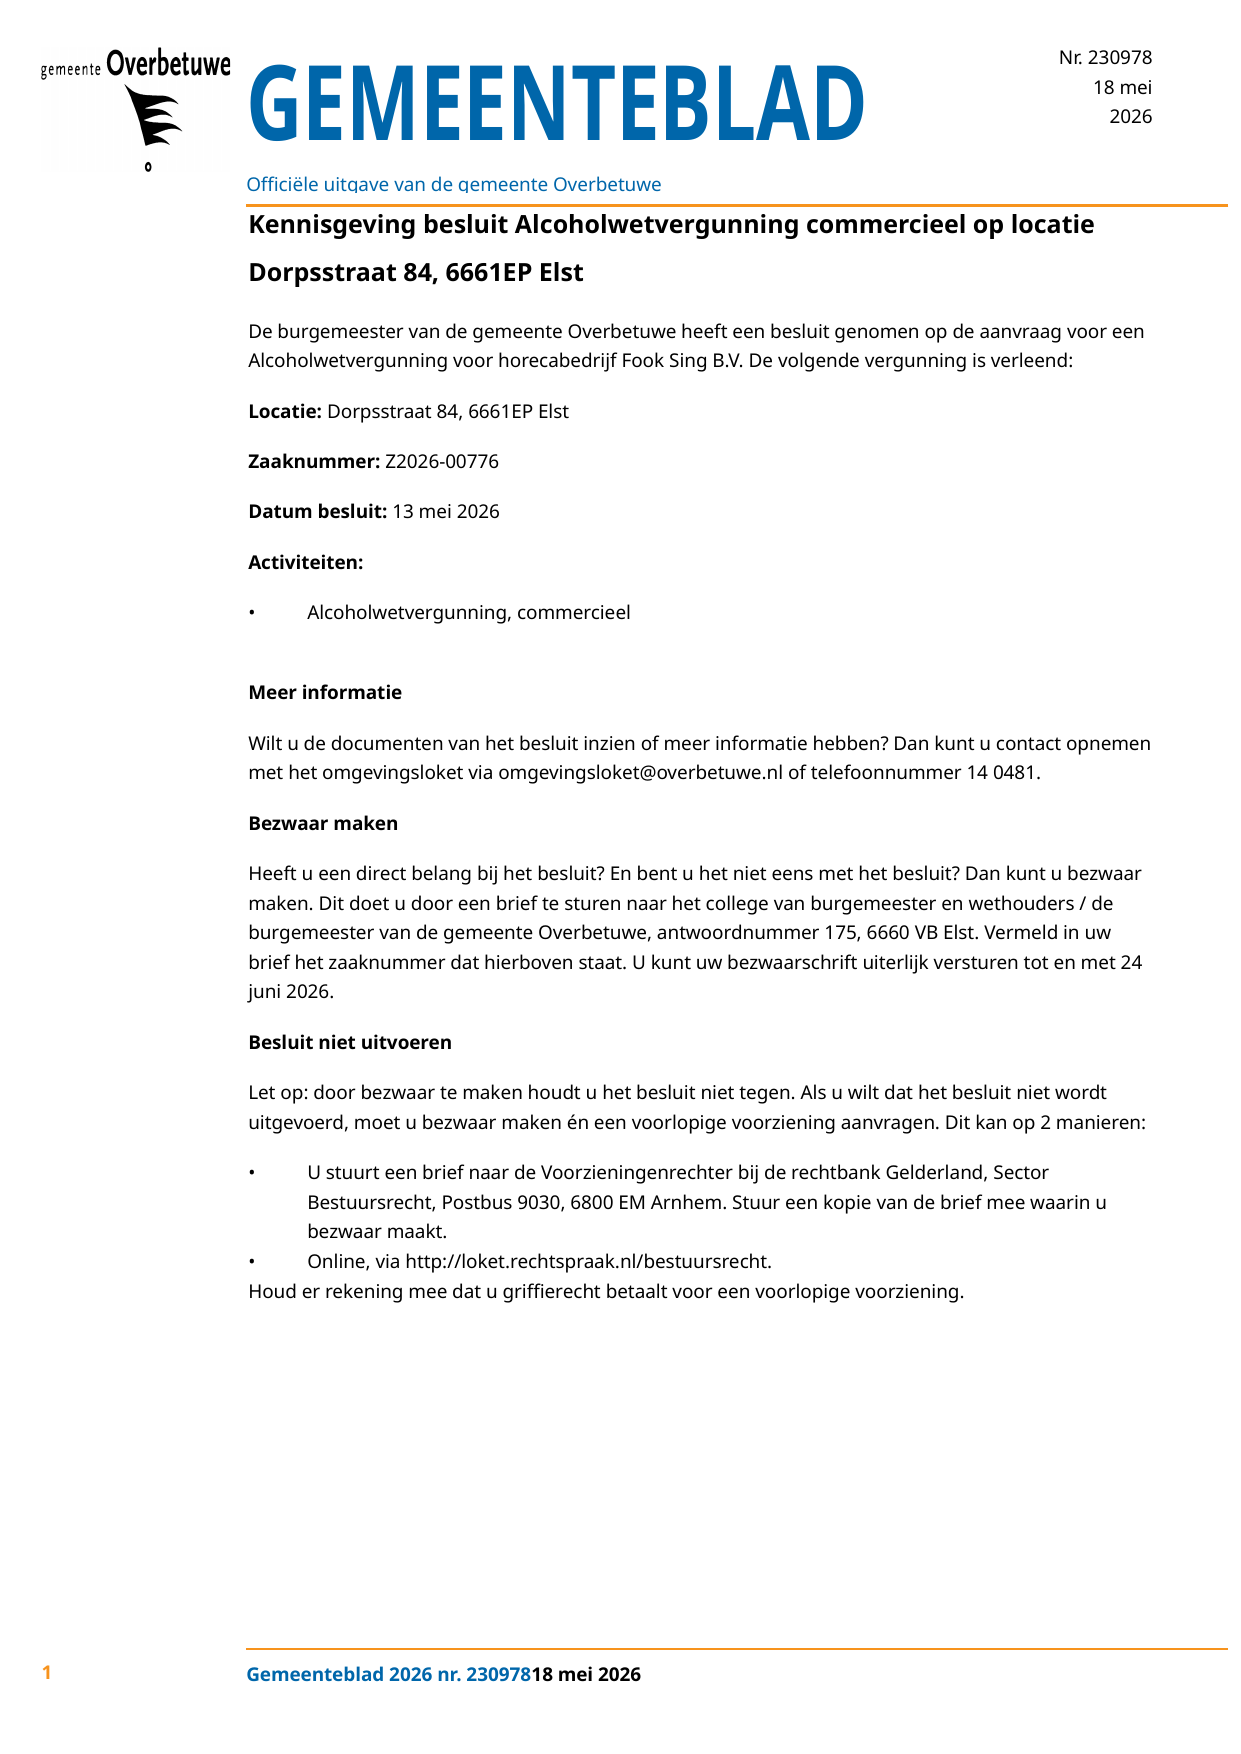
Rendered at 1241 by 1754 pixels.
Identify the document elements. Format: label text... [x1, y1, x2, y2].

text Houd er rekening mee dat u griffierecht betaalt voor een voorlopige voorziening. [248, 1278, 1152, 1304]
list Online, via http://loket.rechtspraak.nl/bestuursrecht. [248, 1248, 1152, 1274]
text Activiteiten: [248, 549, 1152, 575]
text Let op: door bezwaar te maken houdt u het besluit niet tegen. Als u wilt dat het besluit niet wordt uitgevoerd, moet u bezwaar maken én een voorlopige voorziening aanvragen. Dit kan op 2 manieren: [248, 1079, 1152, 1135]
list Alcoholwetvergunning, commercieel [248, 599, 1152, 625]
text Zaaknummer: Z2026-00776 [248, 448, 1152, 474]
text Kennisgeving besluit Alcoholwetvergunning commercieel op locatie Dorpsstraat 84, 6661EP Elst [248, 207, 1152, 288]
text Meer informatie [248, 679, 1152, 705]
text Datum besluit: 13 mei 2026 [248, 499, 1152, 524]
picture [41, 47, 231, 172]
text Heeft u een direct belang bij het besluit? En bent u het niet eens met het besluit? Dan kunt u bezwaar maken. Dit doet u door een brief te sturen naar het college van burgemeester en wethouders / de burgemeester van de gemeente Overbetuwe, antwoordnummer 175, 6660 VB Elst. Vermeld in uw brief het zaaknummer dat hierboven staat. U kunt uw bezwaarschrift uiterlijk versturen tot en met 24 juni 2026. [248, 860, 1152, 1004]
text Locatie: Dorpsstraat 84, 6661EP Elst [248, 398, 1152, 424]
text Bezwaar maken [248, 810, 1152, 836]
text Besluit niet uitvoeren [248, 1029, 1152, 1055]
text De burgemeester van de gemeente Overbetuwe heeft een besluit genomen op de aanvraag voor een Alcoholwetvergunning voor horecabedrijf Fook Sing B.V. De volgende vergunning is verleend: [248, 318, 1152, 373]
text Wilt u de documenten van het besluit inzien of meer informatie hebben? Dan kunt u contact opnemen met het omgevingsloket via omgevingsloket@overbetuwe.nl of telefoonnummer 14 0481. [248, 730, 1152, 785]
list U stuurt een brief naar de Voorzieningenrechter bij de rechtbank Gelderland, Sector Bestuursrecht, Postbus 9030, 6800 EM Arnhem. Stuur een kopie van de brief mee waarin u bezwaar maakt. [248, 1159, 1152, 1244]
